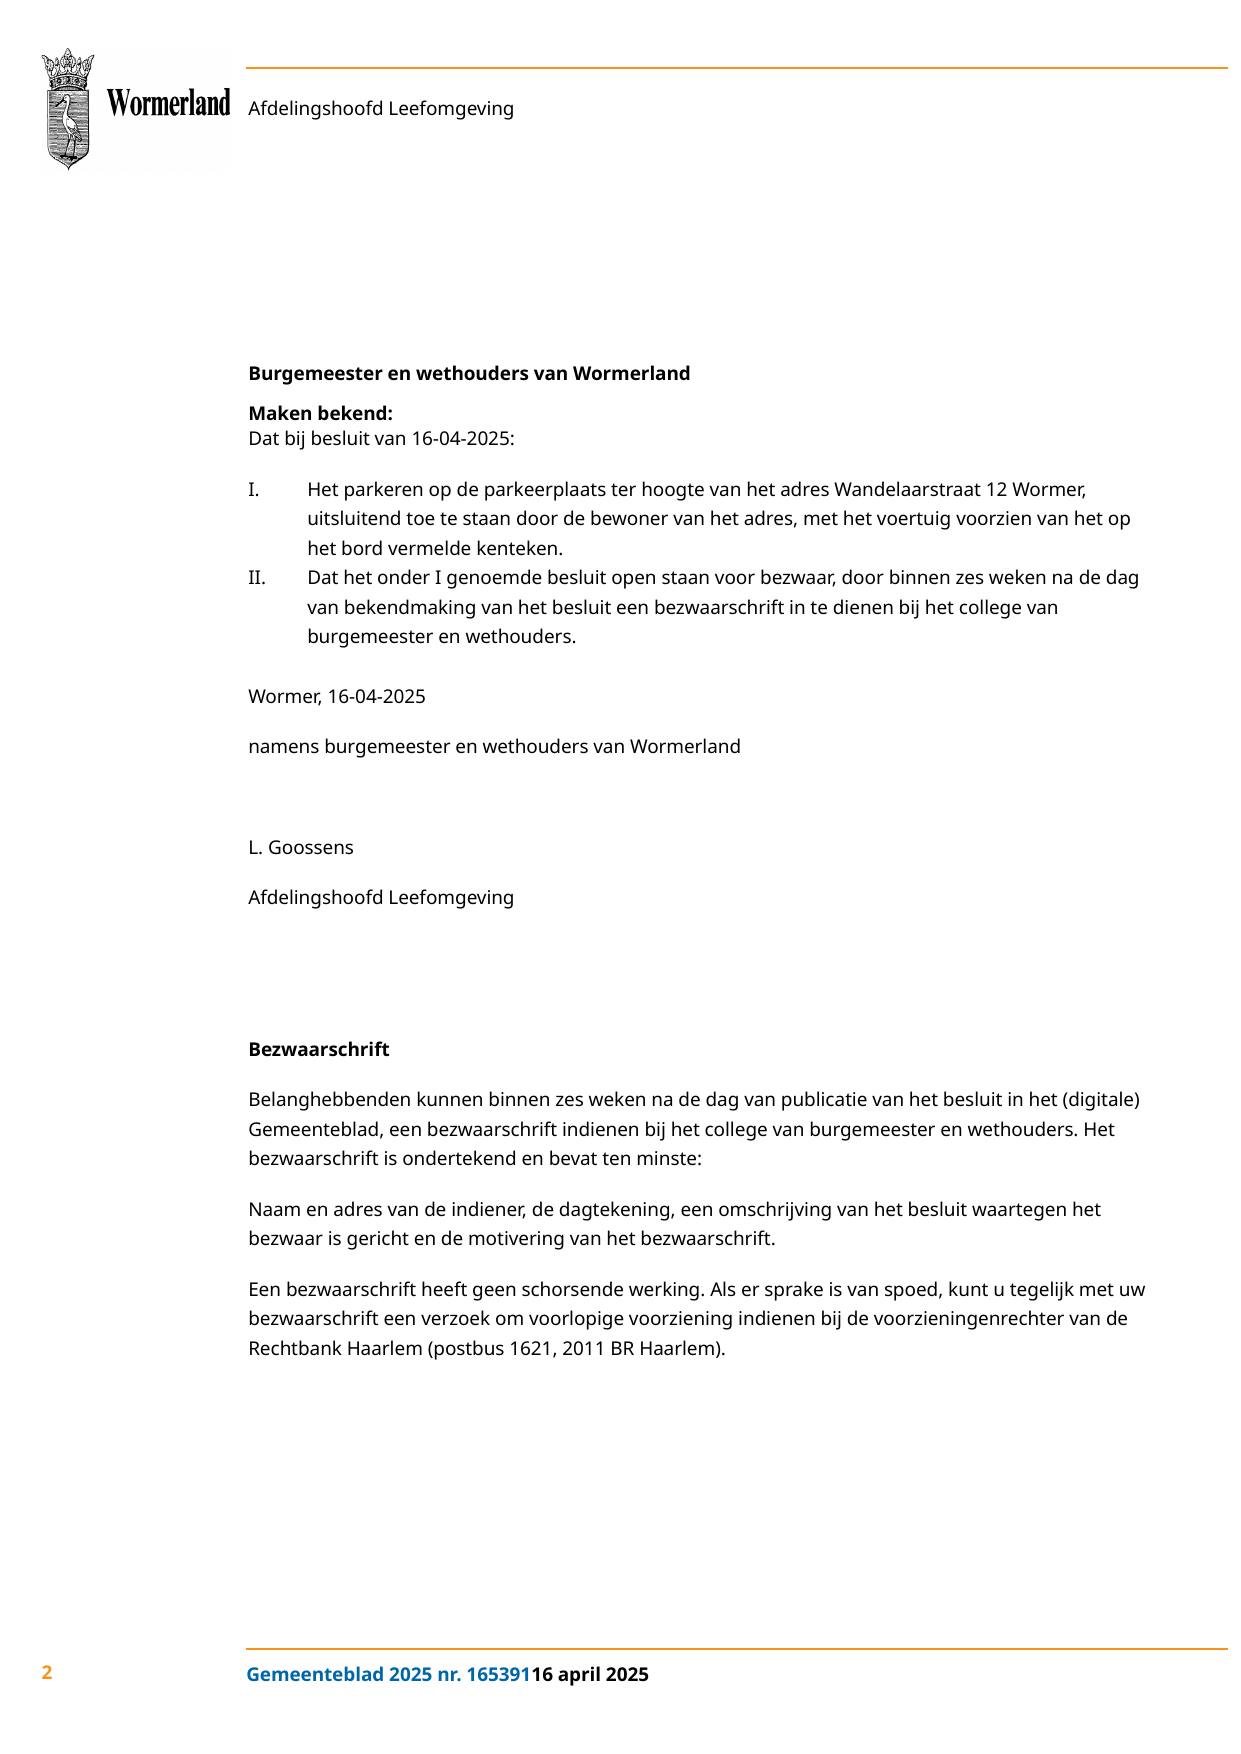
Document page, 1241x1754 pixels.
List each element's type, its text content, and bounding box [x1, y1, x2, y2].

text Een bezwaarschrift heeft geen schorsende werking. Als er sprake is van spoed, kunt u tegelijk met uw bezwaarschrift een verzoek om voorlopige voorziening indienen bij de voorzieningenrechter van de Rechtbank Haarlem (postbus 1621, 2011 BR Haarlem). [248, 1276, 1152, 1361]
text Afdelingshoofd Leefomgeving [248, 884, 1152, 910]
text Belanghebbenden kunnen binnen zes weken na de dag van publicatie van het besluit in het (digitale) Gemeenteblad, een bezwaarschrift indienen bij het college van burgemeester en wethouders. Het bezwaarschrift is ondertekend en bevat ten minste: [248, 1086, 1152, 1171]
text Burgemeester en wethouders van Wormerland [248, 360, 1152, 386]
text Naam en adres van de indiener, de dagtekening, een omschrijving van het besluit waartegen het bezwaar is gericht en de motivering van het bezwaarschrift. [248, 1196, 1152, 1251]
picture [41, 47, 231, 172]
text Wormer, 16-04-2025 [248, 683, 1152, 709]
text Maken bekend: [248, 400, 1152, 425]
list Het parkeren op de parkeerplaats ter hoogte van het adres Wandelaarstraat 12 Wormer, uitsluitend toe te staan door de bewoner van het adres, met het voertuig voorzien van het op het bord vermelde kenteken. [248, 476, 1152, 561]
text L. Goossens [248, 834, 1152, 860]
text Bezwaarschrift [248, 1036, 1152, 1062]
list Dat het onder I genoemde besluit open staan voor bezwaar, door binnen zes weken na de dag van bekendmaking van het besluit een bezwaarschrift in te dienen bij het college van burgemeester en wethouders. [248, 564, 1152, 649]
text Dat bij besluit van 16-04-2025: [248, 425, 1152, 451]
text namens burgemeester en wethouders van Wormerland [248, 733, 1152, 759]
text Afdelingshoofd Leefomgeving [248, 95, 1152, 121]
